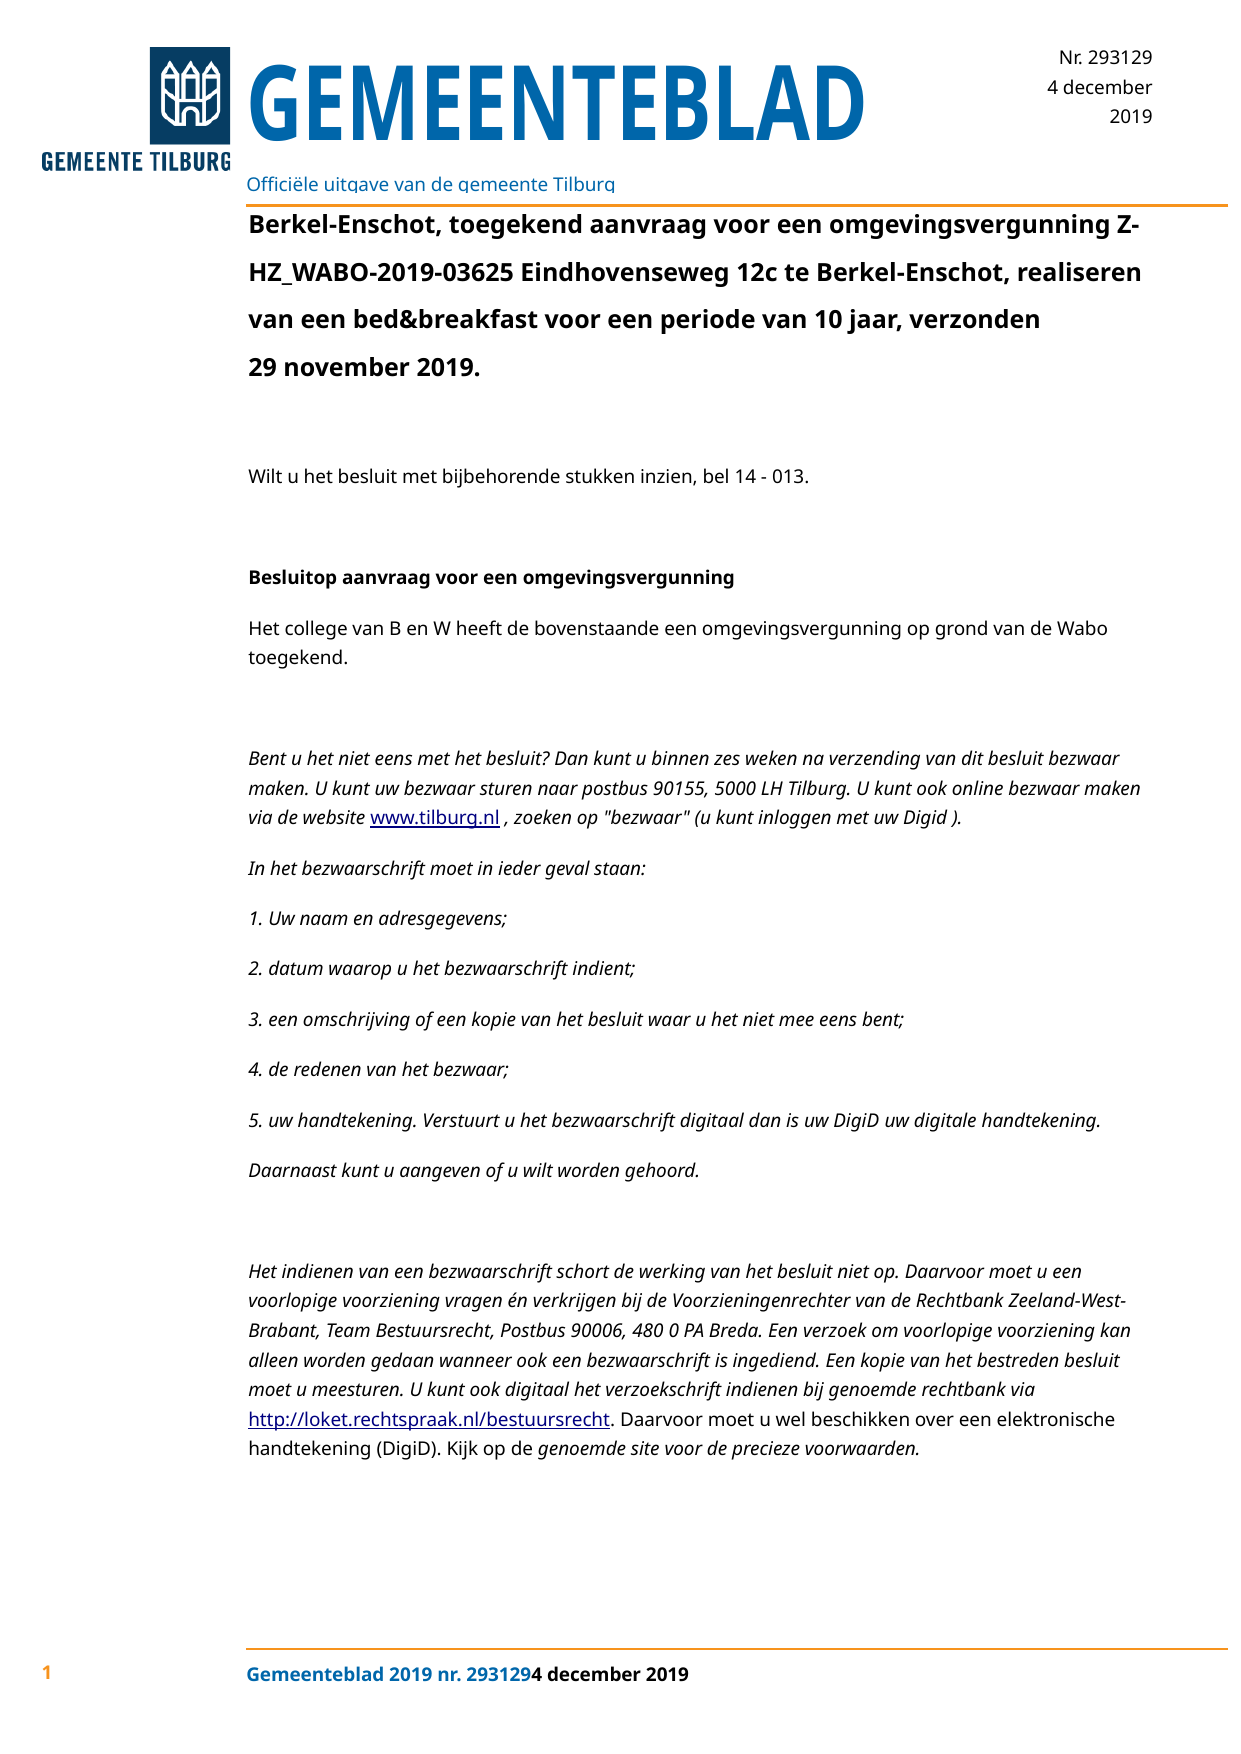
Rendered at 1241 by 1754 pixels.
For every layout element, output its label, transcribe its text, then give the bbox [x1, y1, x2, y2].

text 1. Uw naam en adresgegevens; [248, 905, 1152, 931]
text 5. uw handtekening. Verstuurt u het bezwaarschrift digitaal dan is uw DigiD uw digitale handtekening. [248, 1107, 1152, 1133]
text Het indienen van een bezwaarschrift schort de werking van het besluit niet op. Daarvoor moet u een voorlopige voorziening vragen én verkrijgen bij de Voorzieningenrechter van de Rechtbank Zeeland-West-Brabant, Team Bestuursrecht, Postbus 90006, 480 0 PA Breda. Een verzoek om voorlopige voorziening kan alleen worden gedaan wanneer ook een bezwaarschrift is ingediend. Een kopie van het bestreden besluit moet u meesturen. U kunt ook digitaal het verzoekschrift indienen bij genoemde rechtbank via http://loket.rechtspraak.nl/bestuursrecht. Daarvoor moet u wel beschikken over een elektronische handtekening (DigiD). Kijk op de genoemde site voor de precieze voorwaarden. [248, 1258, 1152, 1461]
text Besluitop aanvraag voor een omgevingsvergunning [248, 564, 1152, 590]
text 2. datum waarop u het bezwaarschrift indient; [248, 956, 1152, 981]
text In het bezwaarschrift moet in ieder geval staan: [248, 855, 1152, 881]
text 3. een omschrijving of een kopie van het besluit waar u het niet mee eens bent; [248, 1006, 1152, 1032]
text Wilt u het besluit met bijbehorende stukken inzien, bel 14 - 013. [248, 463, 1152, 489]
text Daarnaast kunt u aangeven of u wilt worden gehoord. [248, 1157, 1152, 1183]
text Berkel-Enschot, toegekend aanvraag voor een omgevingsvergunning Z-HZ_WABO-2019-03625 Eindhovenseweg 12c te Berkel-Enschot, realiseren van een bed&breakfast voor een periode van 10 jaar, verzonden 29 november 2019. [248, 207, 1152, 384]
picture [41, 47, 231, 172]
text Het college van B en W heeft de bovenstaande een omgevingsvergunning op grond van de Wabo toegekend. [248, 615, 1152, 670]
text 4. de redenen van het bezwaar; [248, 1056, 1152, 1082]
text Bent u het niet eens met het besluit? Dan kunt u binnen zes weken na verzending van dit besluit bezwaar maken. U kunt uw bezwaar sturen naar postbus 90155, 5000 LH Tilburg. U kunt ook online bezwaar maken via de website www.tilburg.nl , zoeken op "bezwaar" (u kunt inloggen met uw Digid ). [248, 745, 1152, 830]
